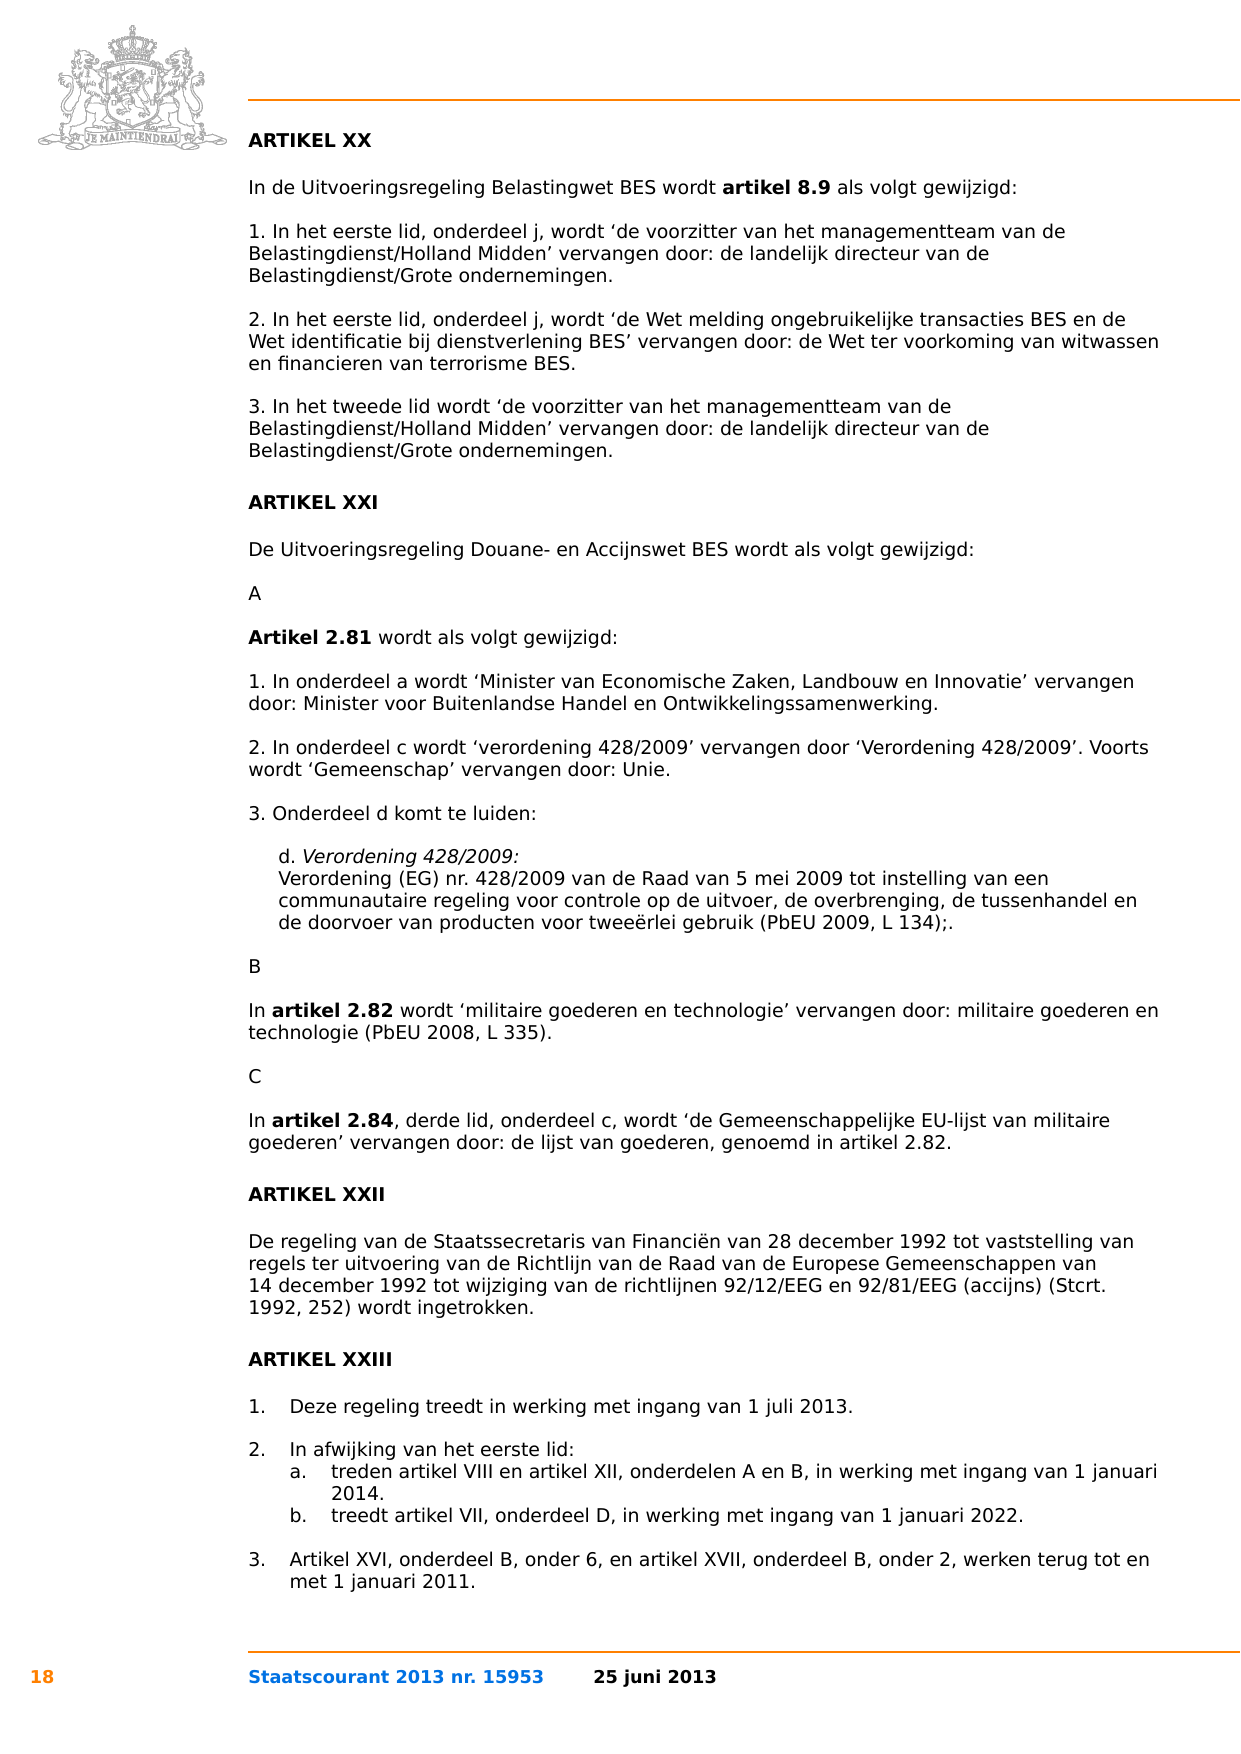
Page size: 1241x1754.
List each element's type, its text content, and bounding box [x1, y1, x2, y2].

text b. treedt artikel VII, onderdeel D, in werking met ingang van 1 januari 2022. [289, 1505, 1163, 1527]
text 3. In het tweede lid wordt ‘de voorzitter van het managementteam van de Belastingdienst/Holland Midden’ vervangen door: de landelijk directeur van de Belastingdienst/Grote ondernemingen. [248, 396, 1163, 462]
text 3. Artikel XVI, onderdeel B, onder 6, en artikel XVII, onderdeel B, onder 2, werken terug tot en met 1 januari 2011. [248, 1549, 1163, 1593]
text a. treden artikel VIII en artikel XII, onderdelen A en B, in werking met ingang van 1 januari 2014. [289, 1461, 1163, 1505]
text Verordening (EG) nr. 428/2009 van de Raad van 5 mei 2009 tot instelling van een communautaire regeling voor controle op de uitvoer, de overbrenging, de tussenhandel en de doorvoer van producten voor tweeërlei gebruik (PbEU 2009, L 134);. [278, 868, 1163, 934]
subtitle ARTIKEL XXII [248, 1184, 1163, 1206]
text 3. Onderdeel d komt te luiden: [248, 802, 1163, 824]
text 2. In afwijking van het eerste lid: [248, 1439, 1163, 1461]
text A [248, 583, 1163, 605]
text De Uitvoeringsregeling Douane- en Accijnswet BES wordt als volgt gewijzigd: [248, 539, 1163, 561]
picture [38, 25, 227, 150]
text 1. Deze regeling treedt in werking met ingang van 1 juli 2013. [248, 1396, 1163, 1417]
text In artikel 2.82 wordt ‘militaire goederen en technologie’ vervangen door: militaire goederen en technologie (PbEU 2008, L 335). [248, 1000, 1163, 1044]
text 1. In onderdeel a wordt ‘Minister van Economische Zaken, Landbouw en Innovatie’ vervangen door: Minister voor Buitenlandse Handel en Ontwikkelingssamenwerking. [248, 671, 1163, 715]
subtitle ARTIKEL XXIII [248, 1348, 1163, 1371]
text De regeling van de Staatssecretaris van Financiën van 28 december 1992 tot vaststelling van regels ter uitvoering van de Richtlijn van de Raad van de Europese Gemeenschappen van 14 december 1992 tot wijziging van de richtlijnen 92/12/EEG en 92/81/EEG (accijns) (Stcrt. 1992, 252) wordt ingetrokken. [248, 1231, 1163, 1318]
text 2. In het eerste lid, onderdeel j, wordt ‘de Wet melding ongebruikelijke transacties BES en de Wet identificatie bij dienstverlening BES’ vervangen door: de Wet ter voorkoming van witwassen en financieren van terrorisme BES. [248, 308, 1163, 374]
text B [248, 956, 1163, 978]
text 1. In het eerste lid, onderdeel j, wordt ‘de voorzitter van het managementteam van de Belastingdienst/Holland Midden’ vervangen door: de landelijk directeur van de Belastingdienst/Grote ondernemingen. [248, 221, 1163, 287]
text C [248, 1066, 1163, 1088]
text 2. In onderdeel c wordt ‘verordening 428/2009’ vervangen door ‘Verordening 428/2009’. Voorts wordt ‘Gemeenschap’ vervangen door: Unie. [248, 737, 1163, 781]
subtitle ARTIKEL XX [248, 130, 1163, 152]
subtitle ARTIKEL XXI [248, 492, 1163, 514]
text Artikel 2.81 wordt als volgt gewijzigd: [248, 627, 1163, 649]
text In artikel 2.84, derde lid, onderdeel c, wordt ‘de Gemeenschappelijke EU-lijst van militaire goederen’ vervangen door: de lijst van goederen, genoemd in artikel 2.82. [248, 1110, 1163, 1154]
text d. Verordening 428/2009: [278, 846, 1163, 868]
text In de Uitvoeringsregeling Belastingwet BES wordt artikel 8.9 als volgt gewijzigd: [248, 177, 1163, 199]
